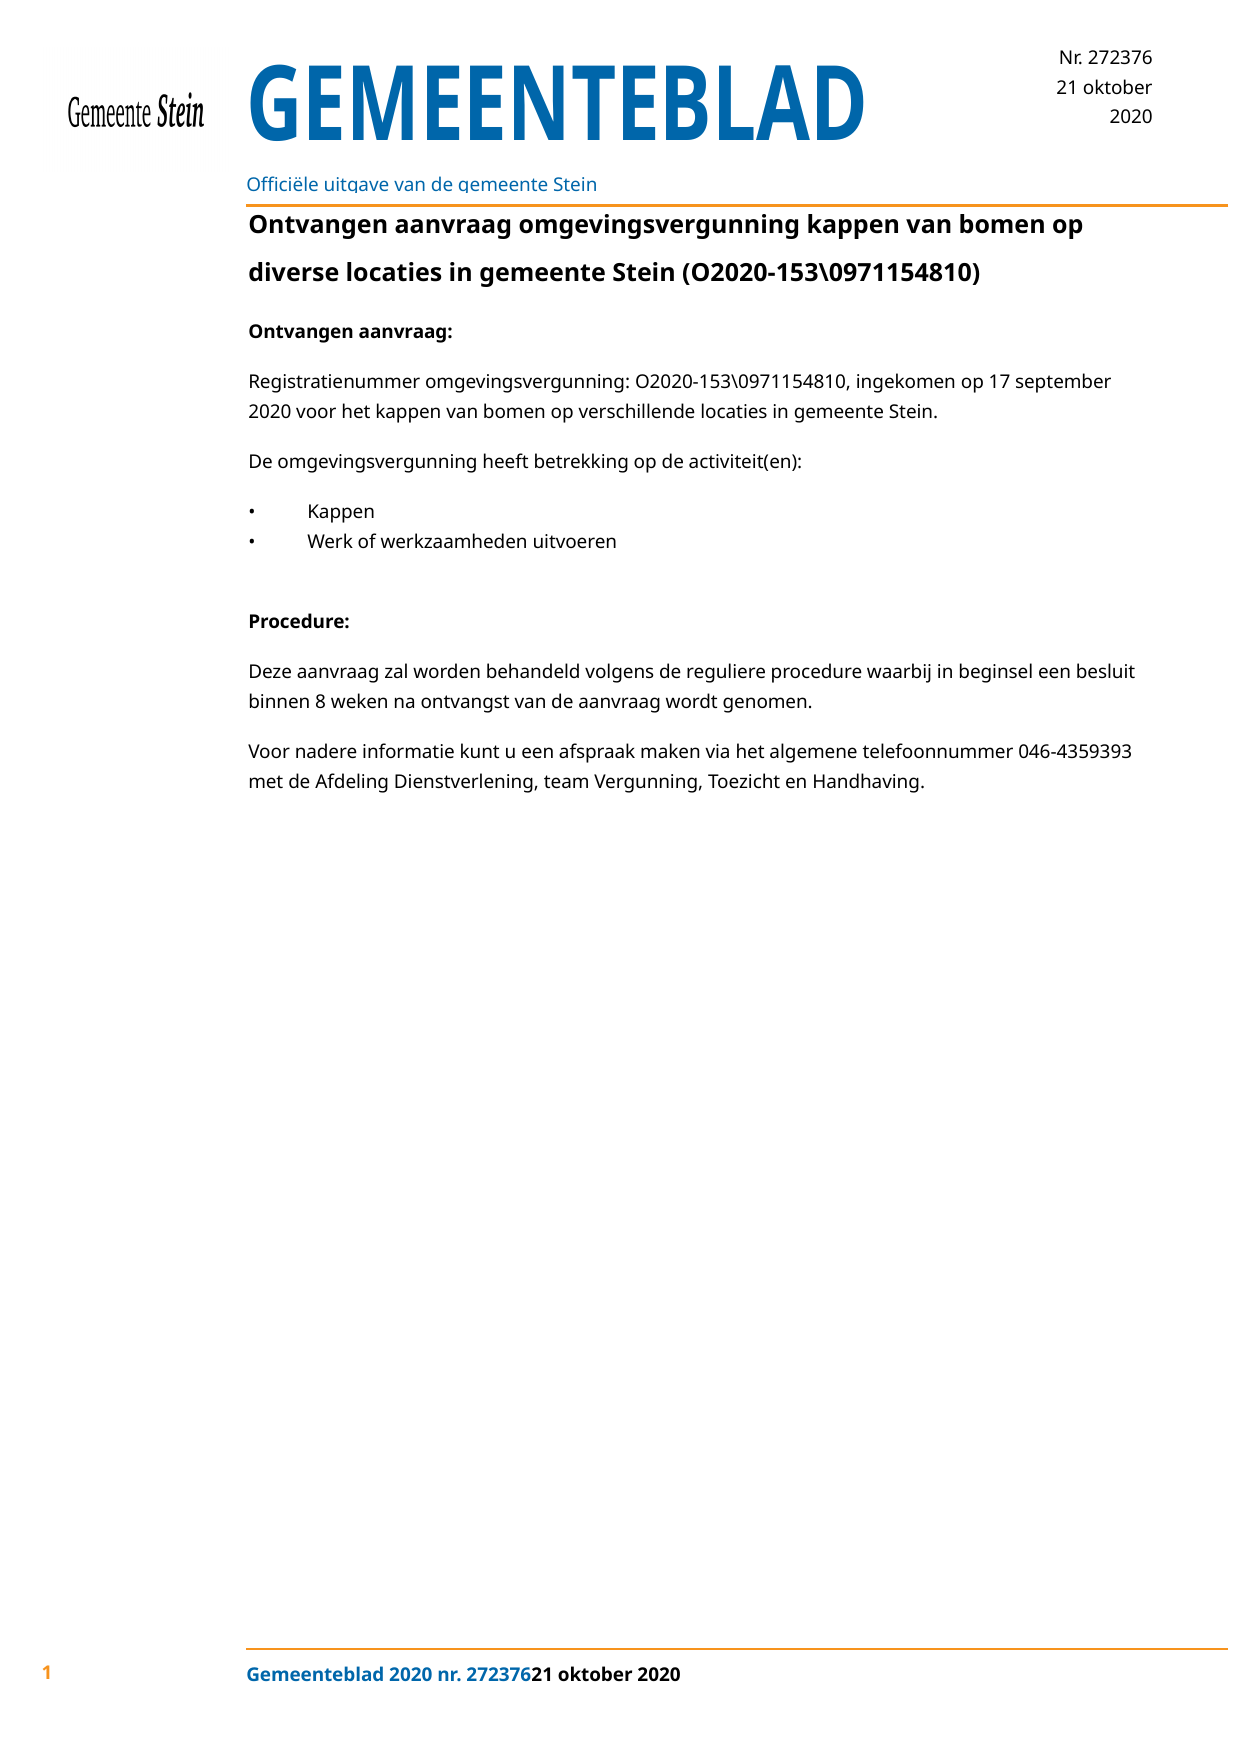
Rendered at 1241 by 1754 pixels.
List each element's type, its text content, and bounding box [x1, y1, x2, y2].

list Kappen [248, 499, 1152, 524]
text De omgevingsvergunning heeft betrekking op de activiteit(en): [248, 448, 1152, 474]
picture [41, 47, 231, 172]
text Ontvangen aanvraag: [248, 318, 1152, 344]
text Ontvangen aanvraag omgevingsvergunning kappen van bomen op diverse locaties in gemeente Stein (O2020-153\0971154810) [248, 207, 1152, 288]
text Deze aanvraag zal worden behandeld volgens de reguliere procedure waarbij in beginsel een besluit binnen 8 weken na ontvangst van de aanvraag wordt genomen. [248, 659, 1152, 714]
text Voor nadere informatie kunt u een afspraak maken via het algemene telefoonnummer 046-4359393 met de Afdeling Dienstverlening, team Vergunning, Toezicht en Handhaving. [248, 739, 1152, 794]
text Procedure: [248, 608, 1152, 634]
text Registratienummer omgevingsvergunning: O2020-153\0971154810, ingekomen op 17 september 2020 voor het kappen van bomen op verschillende locaties in gemeente Stein. [248, 368, 1152, 424]
list Werk of werkzaamheden uitvoeren [248, 528, 1152, 554]
